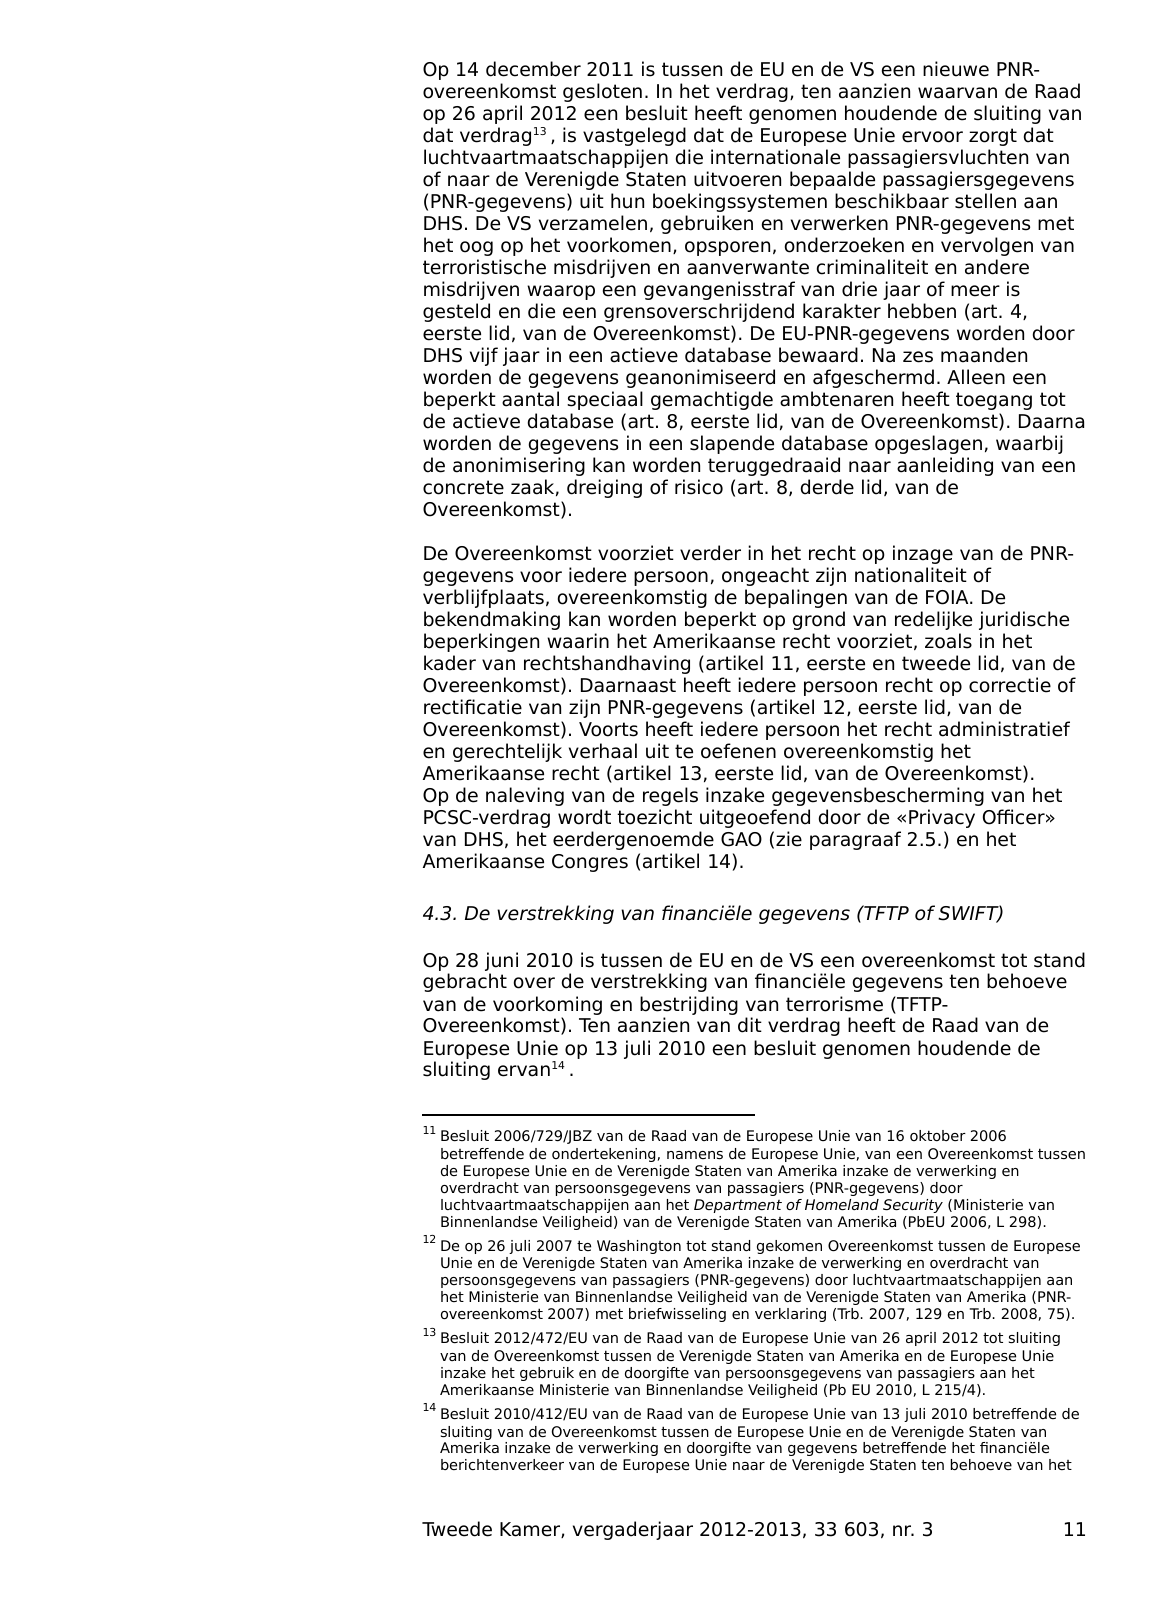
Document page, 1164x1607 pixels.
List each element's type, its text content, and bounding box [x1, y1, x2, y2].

text Besluit 2012/472/EU van de Raad van de Europese Unie van 26 april 2012 tot sluiting van de Overeenkomst tussen de Verenigde Staten van Amerika en de Europese Unie inzake het gebruik en de doorgifte van persoonsgegevens van passagiers aan het Amerikaanse Ministerie van Binnenlandse Veiligheid (Pb EU 2010, L 215/4). [422, 1326, 1087, 1399]
text De Overeenkomst voorziet verder in het recht op inzage van de PNR-gegevens voor iedere persoon, ongeacht zijn nationaliteit of verblijfplaats, overeenkomstig de bepalingen van de FOIA. De bekendmaking kan worden beperkt op grond van redelijke juridische beperkingen waarin het Amerikaanse recht voorziet, zoals in het kader van rechtshandhaving (artikel 11, eerste en tweede lid, van de Overeenkomst). Daarnaast heeft iedere persoon recht op correctie of rectificatie van zijn PNR-gegevens (artikel 12, eerste lid, van de Overeenkomst). Voorts heeft iedere persoon het recht administratief en gerechtelijk verhaal uit te oefenen overeenkomstig het Amerikaanse recht (artikel 13, eerste lid, van de Overeenkomst). [422, 543, 1087, 784]
text Op de naleving van de regels inzake gegevensbescherming van het PCSC-verdrag wordt toezicht uitgeoefend door de «Privacy Officer» van DHS, het eerdergenoemde GAO (zie paragraaf 2.5.) en het Amerikaanse Congres (artikel 14). [422, 784, 1087, 872]
text De op 26 juli 2007 te Washington tot stand gekomen Overeenkomst tussen de Europese Unie en de Verenigde Staten van Amerika inzake de verwerking en overdracht van persoonsgegevens van passagiers (PNR-gegevens) door luchtvaartmaatschappijen aan het Ministerie van Binnenlandse Veiligheid van de Verenigde Staten van Amerika (PNR-overeenkomst 2007) met briefwisseling en verklaring (Trb. 2007, 129 en Trb. 2008, 75). [422, 1233, 1087, 1323]
subtitle 4.3. De verstrekking van financiële gegevens (TFTP of SWIFT) [422, 902, 1087, 924]
text Besluit 2010/412/EU van de Raad van de Europese Unie van 13 juli 2010 betreffende de sluiting van de Overeenkomst tussen de Europese Unie en de Verenigde Staten van Amerika inzake de verwerking en doorgifte van gegevens betreffende het financiële berichtenverkeer van de Europese Unie naar de Verenigde Staten ten behoeve van het [422, 1402, 1087, 1474]
text Op 14 december 2011 is tussen de EU en de VS een nieuwe PNR-overeenkomst gesloten. In het verdrag, ten aanzien waarvan de Raad op 26 april 2012 een besluit heeft genomen houdende de sluiting van dat verdrag, is vastgelegd dat de Europese Unie ervoor zorgt dat luchtvaartmaatschappijen die internationale passagiersvluchten van of naar de Verenigde Staten uitvoeren bepaalde passagiersgegevens (PNR-gegevens) uit hun boekingssystemen beschikbaar stellen aan DHS. De VS verzamelen, gebruiken en verwerken PNR-gegevens met het oog op het voorkomen, opsporen, onderzoeken en vervolgen van terroristische misdrijven en aanverwante criminaliteit en andere misdrijven waarop een gevangenisstraf van drie jaar of meer is gesteld en die een grensoverschrijdend karakter hebben (art. 4, eerste lid, van de Overeenkomst). De EU-PNR-gegevens worden door DHS vijf jaar in een actieve database bewaard. Na zes maanden worden de gegevens geanonimiseerd en afgeschermd. Alleen een beperkt aantal speciaal gemachtigde ambtenaren heeft toegang tot de actieve database (art. 8, eerste lid, van de Overeenkomst). Daarna worden de gegevens in een slapende database opgeslagen, waarbij de anonimisering kan worden teruggedraaid naar aanleiding van een concrete zaak, dreiging of risico (art. 8, derde lid, van de Overeenkomst). [422, 59, 1087, 521]
text Besluit 2006/729/JBZ van de Raad van de Europese Unie van 16 oktober 2006 betreffende de ondertekening, namens de Europese Unie, van een Overeenkomst tussen de Europese Unie en de Verenigde Staten van Amerika inzake de verwerking en overdracht van persoonsgegevens van passagiers (PNR-gegevens) door luchtvaartmaatschappijen aan het Department of Homeland Security (Ministerie van Binnenlandse Veiligheid) van de Verenigde Staten van Amerika (PbEU 2006, L 298). [422, 1124, 1087, 1231]
text Op 28 juni 2010 is tussen de EU en de VS een overeenkomst tot stand gebracht over de verstrekking van financiële gegevens ten behoeve van de voorkoming en bestrijding van terrorisme (TFTP-Overeenkomst). Ten aanzien van dit verdrag heeft de Raad van de Europese Unie op 13 juli 2010 een besluit genomen houdende de sluiting ervan. [422, 949, 1087, 1081]
